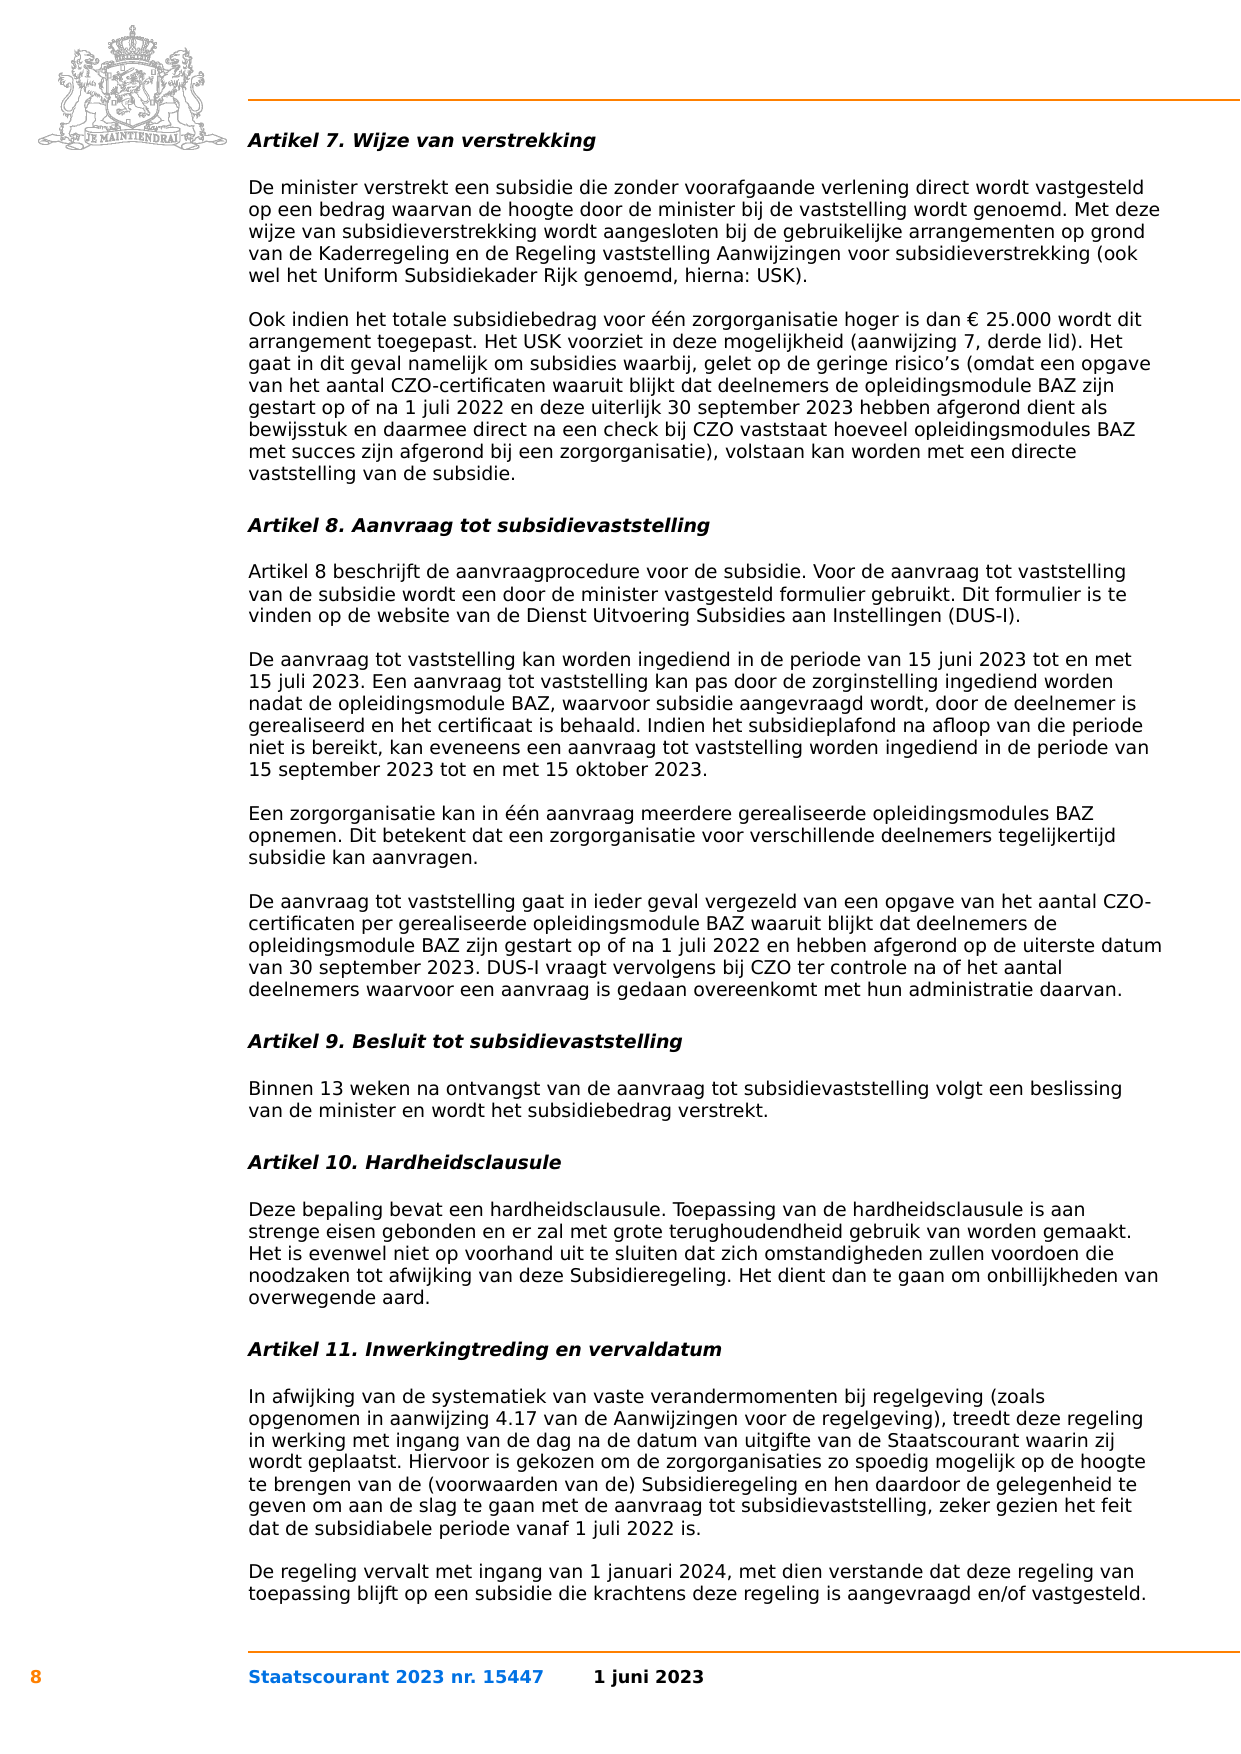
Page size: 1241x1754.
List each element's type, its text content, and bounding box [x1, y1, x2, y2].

text De aanvraag tot vaststelling kan worden ingediend in de periode van 15 juni 2023 tot en met 15 juli 2023. Een aanvraag tot vaststelling kan pas door de zorginstelling ingediend worden nadat de opleidingsmodule BAZ, waarvoor subsidie aangevraagd wordt, door de deelnemer is gerealiseerd en het certificaat is behaald. Indien het subsidieplafond na afloop van die periode niet is bereikt, kan eveneens een aanvraag tot vaststelling worden ingediend in de periode van 15 september 2023 tot en met 15 oktober 2023. [248, 649, 1163, 781]
picture [38, 25, 227, 150]
text In afwijking van de systematiek van vaste verandermomenten bij regelgeving (zoals opgenomen in aanwijzing 4.17 van de Aanwijzingen voor de regelgeving), treedt deze regeling in werking met ingang van de dag na de datum van uitgifte van de Staatscourant waarin zij wordt geplaatst. Hiervoor is gekozen om de zorgorganisaties zo spoedig mogelijk op de hoogte te brengen van de (voorwaarden van de) Subsidieregeling en hen daardoor de gelegenheid te geven om aan de slag te gaan met de aanvraag tot subsidievaststelling, zeker gezien het feit dat de subsidiabele periode vanaf 1 juli 2022 is. [248, 1386, 1163, 1539]
text Ook indien het totale subsidiebedrag voor één zorgorganisatie hoger is dan € 25.000 wordt dit arrangement toegepast. Het USK voorziet in deze mogelijkheid (aanwijzing 7, derde lid). Het gaat in dit geval namelijk om subsidies waarbij, gelet op de geringe risico’s (omdat een opgave van het aantal CZO-certificaten waaruit blijkt dat deelnemers de opleidingsmodule BAZ zijn gestart op of na 1 juli 2022 en deze uiterlijk 30 september 2023 hebben afgerond dient als bewijsstuk en daarmee direct na een check bij CZO vaststaat hoeveel opleidingsmodules BAZ met succes zijn afgerond bij een zorgorganisatie), volstaan kan worden met een directe vaststelling van de subsidie. [248, 309, 1163, 484]
subtitle Artikel 11. Inwerkingtreding en vervaldatum [248, 1338, 1163, 1361]
text De minister verstrekt een subsidie die zonder voorafgaande verlening direct wordt vastgesteld op een bedrag waarvan de hoogte door de minister bij de vaststelling wordt genoemd. Met deze wijze van subsidieverstrekking wordt aangesloten bij de gebruikelijke arrangementen op grond van de Kaderregeling en de Regeling vaststelling Aanwijzingen voor subsidieverstrekking (ook wel het Uniform Subsidiekader Rijk genoemd, hierna: USK). [248, 177, 1163, 287]
subtitle Artikel 8. Aanvraag tot subsidievaststelling [248, 514, 1163, 536]
subtitle Artikel 9. Besluit tot subsidievaststelling [248, 1031, 1163, 1053]
subtitle Artikel 10. Hardheidsclausule [248, 1152, 1163, 1174]
text Een zorgorganisatie kan in één aanvraag meerdere gerealiseerde opleidingsmodules BAZ opnemen. Dit betekent dat een zorgorganisatie voor verschillende deelnemers tegelijkertijd subsidie kan aanvragen. [248, 803, 1163, 869]
text De aanvraag tot vaststelling gaat in ieder geval vergezeld van een opgave van het aantal CZO-certificaten per gerealiseerde opleidingsmodule BAZ waaruit blijkt dat deelnemers de opleidingsmodule BAZ zijn gestart op of na 1 juli 2022 en hebben afgerond op de uiterste datum van 30 september 2023. DUS-I vraagt vervolgens bij CZO ter controle na of het aantal deelnemers waarvoor een aanvraag is gedaan overeenkomt met hun administratie daarvan. [248, 891, 1163, 1001]
subtitle Artikel 7. Wijze van verstrekking [248, 130, 1163, 152]
text Binnen 13 weken na ontvangst van de aanvraag tot subsidievaststelling volgt een beslissing van de minister en wordt het subsidiebedrag verstrekt. [248, 1078, 1163, 1122]
text Deze bepaling bevat een hardheidsclausule. Toepassing van de hardheidsclausule is aan strenge eisen gebonden en er zal met grote terughoudendheid gebruik van worden gemaakt. Het is evenwel niet op voorhand uit te sluiten dat zich omstandigheden zullen voordoen die noodzaken tot afwijking van deze Subsidieregeling. Het dient dan te gaan om onbillijkheden van overwegende aard. [248, 1199, 1163, 1308]
text Artikel 8 beschrijft de aanvraagprocedure voor de subsidie. Voor de aanvraag tot vaststelling van de subsidie wordt een door de minister vastgesteld formulier gebruikt. Dit formulier is te vinden op de website van de Dienst Uitvoering Subsidies aan Instellingen (DUS-I). [248, 561, 1163, 627]
text De regeling vervalt met ingang van 1 januari 2024, met dien verstande dat deze regeling van toepassing blijft op een subsidie die krachtens deze regeling is aangevraagd en/of vastgesteld. [248, 1561, 1163, 1605]
